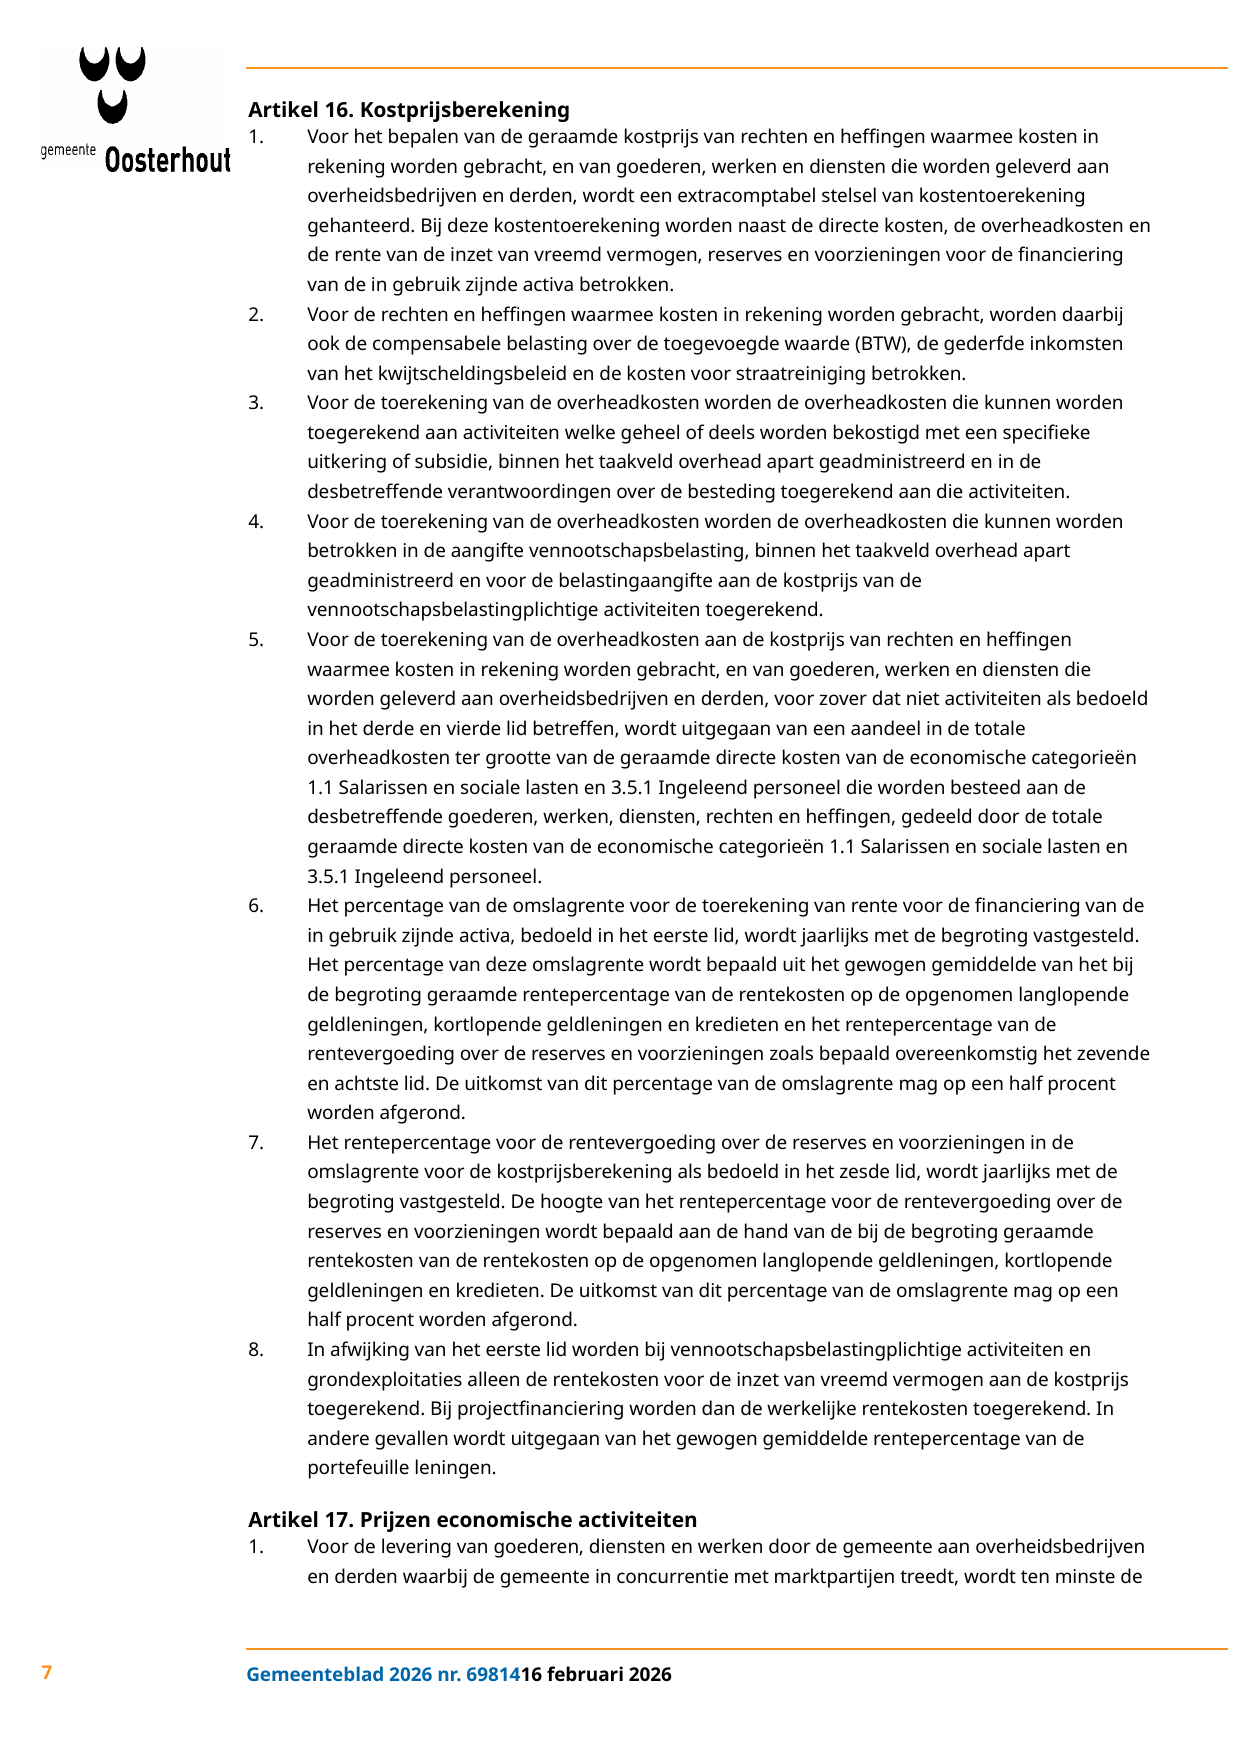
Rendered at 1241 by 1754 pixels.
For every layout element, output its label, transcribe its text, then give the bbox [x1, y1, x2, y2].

list Voor de rechten en heffingen waarmee kosten in rekening worden gebracht, worden daarbij ook de compensabele belasting over de toegevoegde waarde (BTW), de gederfde inkomsten van het kwijtscheldingsbeleid en de kosten voor straatreiniging betrokken. [248, 301, 1152, 386]
list Voor de toerekening van de overheadkosten worden de overheadkosten die kunnen worden toegerekend aan activiteiten welke geheel of deels worden bekostigd met een specifieke uitkering of subsidie, binnen het taakveld overhead apart geadministreerd en in de desbetreffende verantwoordingen over de besteding toegerekend aan die activiteiten. [248, 389, 1152, 504]
list Voor de toerekening van de overheadkosten aan de kostprijs van rechten en heffingen waarmee kosten in rekening worden gebracht, en van goederen, werken en diensten die worden geleverd aan overheidsbedrijven en derden, voor zover dat niet activiteiten als bedoeld in het derde en vierde lid betreffen, wordt uitgegaan van een aandeel in de totale overheadkosten ter grootte van de geraamde directe kosten van de economische categorieën 1.1 Salarissen en sociale lasten en 3.5.1 Ingeleend personeel die worden besteed aan de desbetreffende goederen, werken, diensten, rechten en heffingen, gedeeld door de totale geraamde directe kosten van de economische categorieën 1.1 Salarissen en sociale lasten en 3.5.1 Ingeleend personeel. [248, 626, 1152, 888]
list Het rentepercentage voor de rentevergoeding over de reserves en voorzieningen in de omslagrente voor de kostprijsberekening als bedoeld in het zesde lid, wordt jaarlijks met de begroting vastgesteld. De hoogte van het rentepercentage voor de rentevergoeding over de reserves en voorzieningen wordt bepaald aan de hand van de bij de begroting geraamde rentekosten van de rentekosten op de opgenomen langlopende geldleningen, kortlopende geldleningen en kredieten. De uitkomst van dit percentage van de omslagrente mag op een half procent worden afgerond. [248, 1129, 1152, 1332]
list Voor de levering van goederen, diensten en werken door de gemeente aan overheidsbedrijven en derden waarbij de gemeente in concurrentie met marktpartijen treedt, wordt ten minste de [248, 1533, 1152, 1589]
list In afwijking van het eerste lid worden bij vennootschapsbelastingplichtige activiteiten en grondexploitaties alleen de rentekosten voor de inzet van vreemd vermogen aan de kostprijs toegerekend. Bij projectfinanciering worden dan de werkelijke rentekosten toegerekend. In andere gevallen wordt uitgegaan van het gewogen gemiddelde rentepercentage van de portefeuille leningen. [248, 1336, 1152, 1480]
list Voor het bepalen van de geraamde kostprijs van rechten en heffingen waarmee kosten in rekening worden gebracht, en van goederen, werken en diensten die worden geleverd aan overheidsbedrijven en derden, wordt een extracomptabel stelsel van kostentoerekening gehanteerd. Bij deze kostentoerekening worden naast de directe kosten, de overheadkosten en de rente van de inzet van vreemd vermogen, reserves en voorzieningen voor de financiering van de in gebruik zijnde activa betrokken. [248, 123, 1152, 297]
list Voor de toerekening van de overheadkosten worden de overheadkosten die kunnen worden betrokken in de aangifte vennootschapsbelasting, binnen het taakveld overhead apart geadministreerd en voor de belastingaangifte aan de kostprijs van de vennootschapsbelastingplichtige activiteiten toegerekend. [248, 508, 1152, 622]
picture [41, 47, 231, 172]
text Artikel 16. Kostprijsberekening [248, 95, 1152, 123]
list Het percentage van de omslagrente voor de toerekening van rente voor de financiering van de in gebruik zijnde activa, bedoeld in het eerste lid, wordt jaarlijks met de begroting vastgesteld. Het percentage van deze omslagrente wordt bepaald uit het gewogen gemiddelde van het bij de begroting geraamde rentepercentage van de rentekosten op de opgenomen langlopende geldleningen, kortlopende geldleningen en kredieten en het rentepercentage van de rentevergoeding over de reserves en voorzieningen zoals bepaald overeenkomstig het zevende en achtste lid. De uitkomst van dit percentage van de omslagrente mag op een half procent worden afgerond. [248, 892, 1152, 1125]
text Artikel 17. Prijzen economische activiteiten [248, 1505, 1152, 1533]
